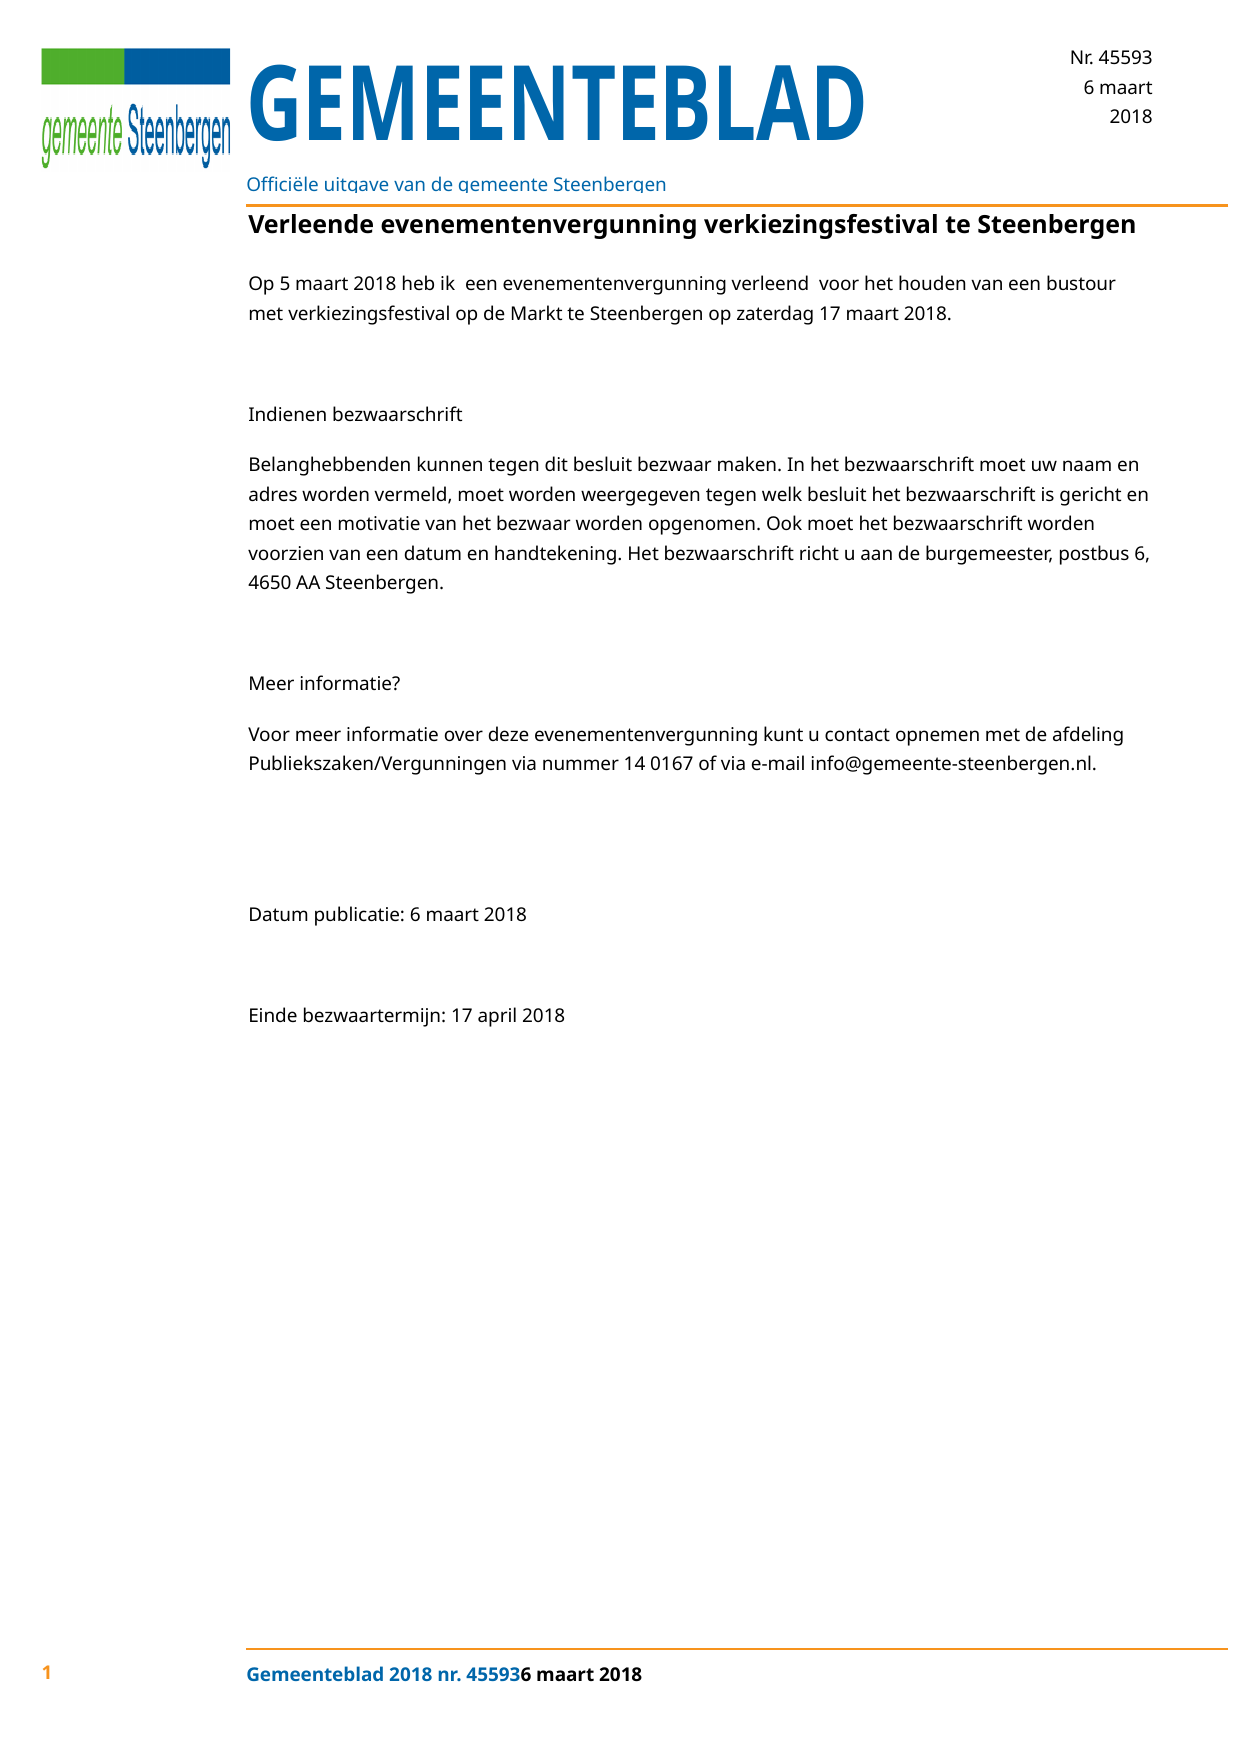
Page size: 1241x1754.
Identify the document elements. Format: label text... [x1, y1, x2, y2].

picture [41, 47, 231, 172]
text Op 5 maart 2018 heb ik een evenementenvergunning verleend voor het houden van een bustour met verkiezingsfestival op de Markt te Steenbergen op zaterdag 17 maart 2018. [248, 270, 1152, 326]
text Indienen bezwaarschrift [248, 401, 1152, 426]
text Einde bezwaartermijn: 17 april 2018 [248, 1002, 1152, 1028]
text Verleende evenementenvergunning verkiezingsfestival te Steenbergen [248, 207, 1152, 241]
text Meer informatie? [248, 670, 1152, 696]
text Voor meer informatie over deze evenementenvergunning kunt u contact opnemen met de afdeling Publiekszaken/Vergunningen via nummer 14 0167 of via e-mail info@gemeente-steenbergen.nl. [248, 721, 1152, 776]
text Datum publicatie: 6 maart 2018 [248, 902, 1152, 927]
text Belanghebbenden kunnen tegen dit besluit bezwaar maken. In het bezwaarschrift moet uw naam en adres worden vermeld, moet worden weergegeven tegen welk besluit het bezwaarschrift is gericht en moet een motivatie van het bezwaar worden opgenomen. Ook moet het bezwaarschrift worden voorzien van een datum en handtekening. Het bezwaarschrift richt u aan de burgemeester, postbus 6, 4650 AA Steenbergen. [248, 451, 1152, 595]
text ­ [248, 801, 1152, 826]
